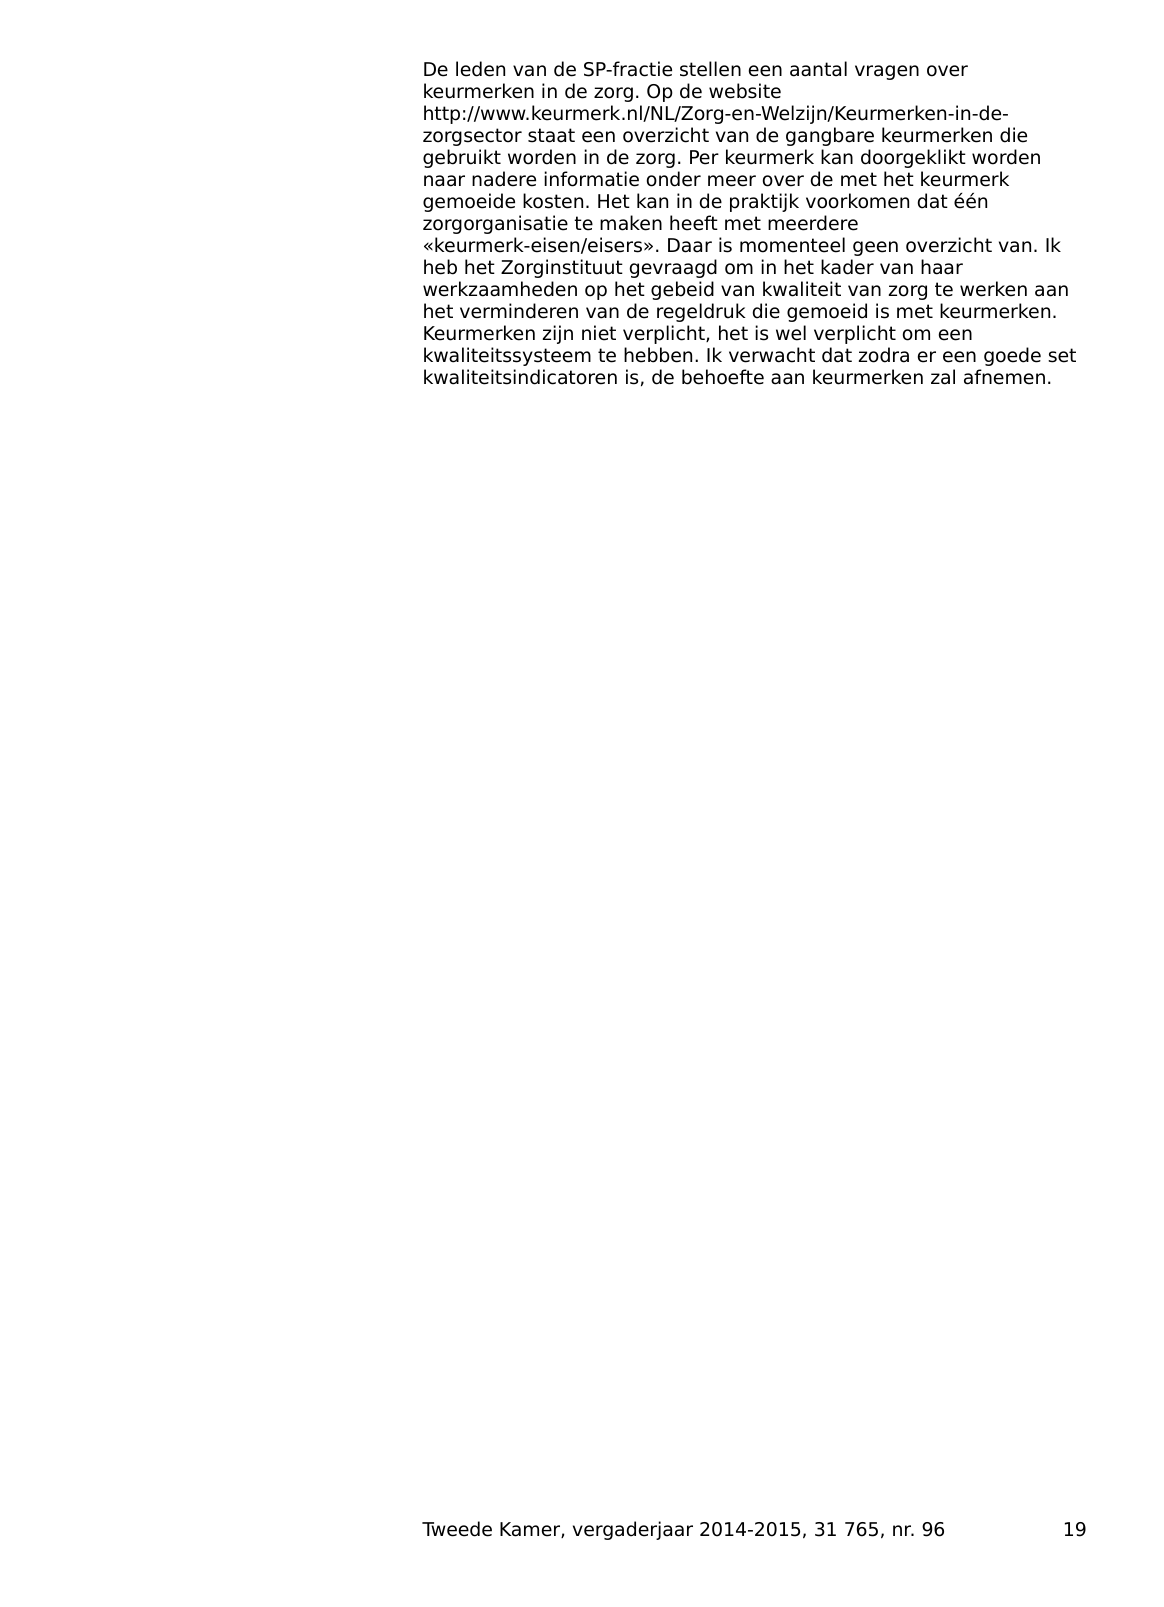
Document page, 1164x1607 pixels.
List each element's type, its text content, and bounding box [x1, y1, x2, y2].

text De leden van de SP-fractie stellen een aantal vragen over keurmerken in de zorg. Op de website http://www.keurmerk.nl/NL/Zorg-en-Welzijn/Keurmerken-in-de-zorgsector staat een overzicht van de gangbare keurmerken die gebruikt worden in de zorg. Per keurmerk kan doorgeklikt worden naar nadere informatie onder meer over de met het keurmerk gemoeide kosten. Het kan in de praktijk voorkomen dat één zorgorganisatie te maken heeft met meerdere «keurmerk-eisen/eisers». Daar is momenteel geen overzicht van. Ik heb het Zorginstituut gevraagd om in het kader van haar werkzaamheden op het gebeid van kwaliteit van zorg te werken aan het verminderen van de regeldruk die gemoeid is met keurmerken. Keurmerken zijn niet verplicht, het is wel verplicht om een kwaliteitssysteem te hebben. Ik verwacht dat zodra er een goede set kwaliteitsindicatoren is, de behoefte aan keurmerken zal afnemen. [422, 59, 1087, 389]
